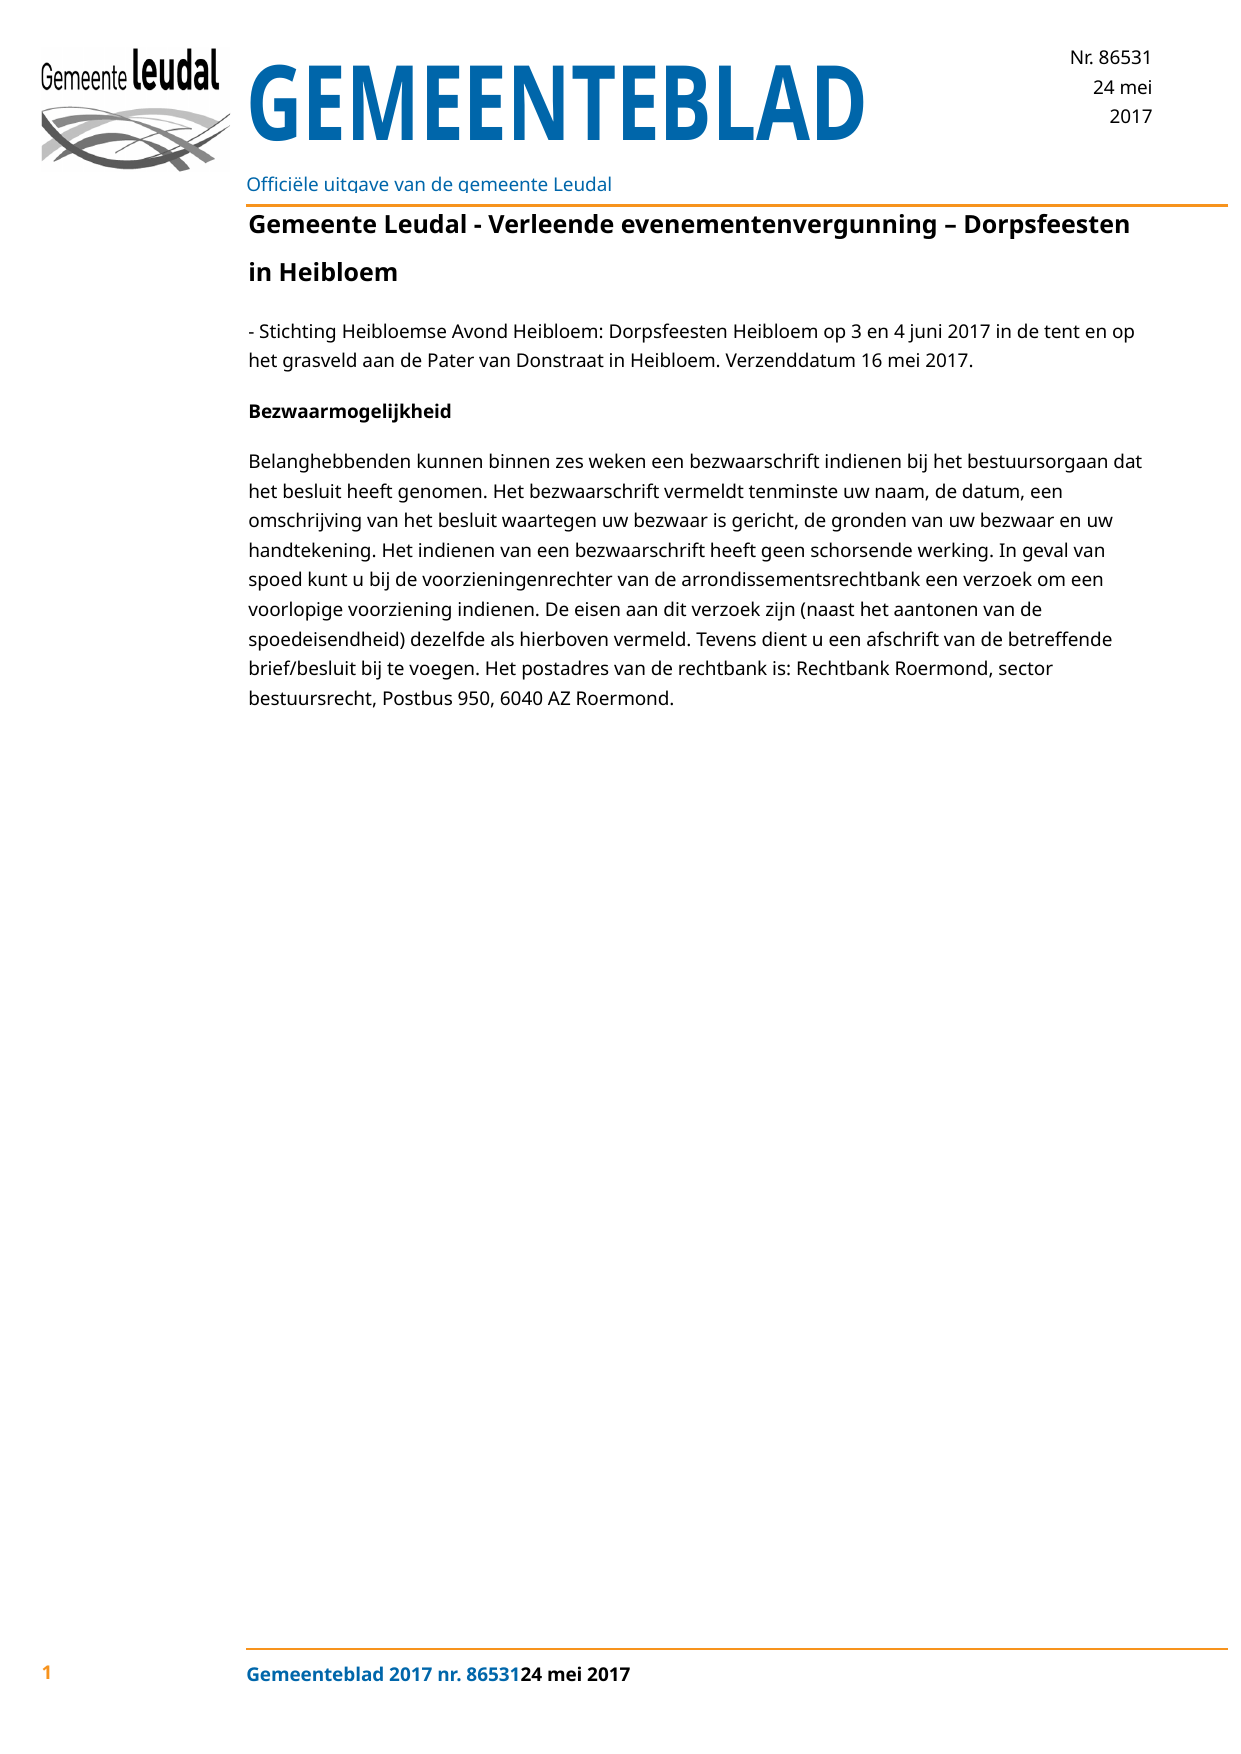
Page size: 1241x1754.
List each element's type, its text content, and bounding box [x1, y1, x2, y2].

picture [41, 47, 231, 172]
text Gemeente Leudal - Verleende evenementenvergunning – Dorpsfeesten in Heibloem [248, 207, 1152, 288]
text Bezwaarmogelijkheid [248, 398, 1152, 424]
text - Stichting Heibloemse Avond Heibloem: Dorpsfeesten Heibloem op 3 en 4 juni 2017 in de tent en op het grasveld aan de Pater van Donstraat in Heibloem. Verzenddatum 16 mei 2017. [248, 318, 1152, 373]
text Belanghebbenden kunnen binnen zes weken een bezwaarschrift indienen bij het bestuursorgaan dat het besluit heeft genomen. Het bezwaarschrift vermeldt tenminste uw naam, de datum, een omschrijving van het besluit waartegen uw bezwaar is gericht, de gronden van uw bezwaar en uw handtekening. Het indienen van een bezwaarschrift heeft geen schorsende werking. In geval van spoed kunt u bij de voorzieningenrechter van de arrondissementsrechtbank een verzoek om een voorlopige voorziening indienen. De eisen aan dit verzoek zijn (naast het aantonen van de spoedeisendheid) dezelfde als hierboven vermeld. Tevens dient u een afschrift van de betreffende brief/besluit bij te voegen. Het postadres van de rechtbank is: Rechtbank Roermond, sector bestuursrecht, Postbus 950, 6040 AZ Roermond. [248, 448, 1152, 711]
